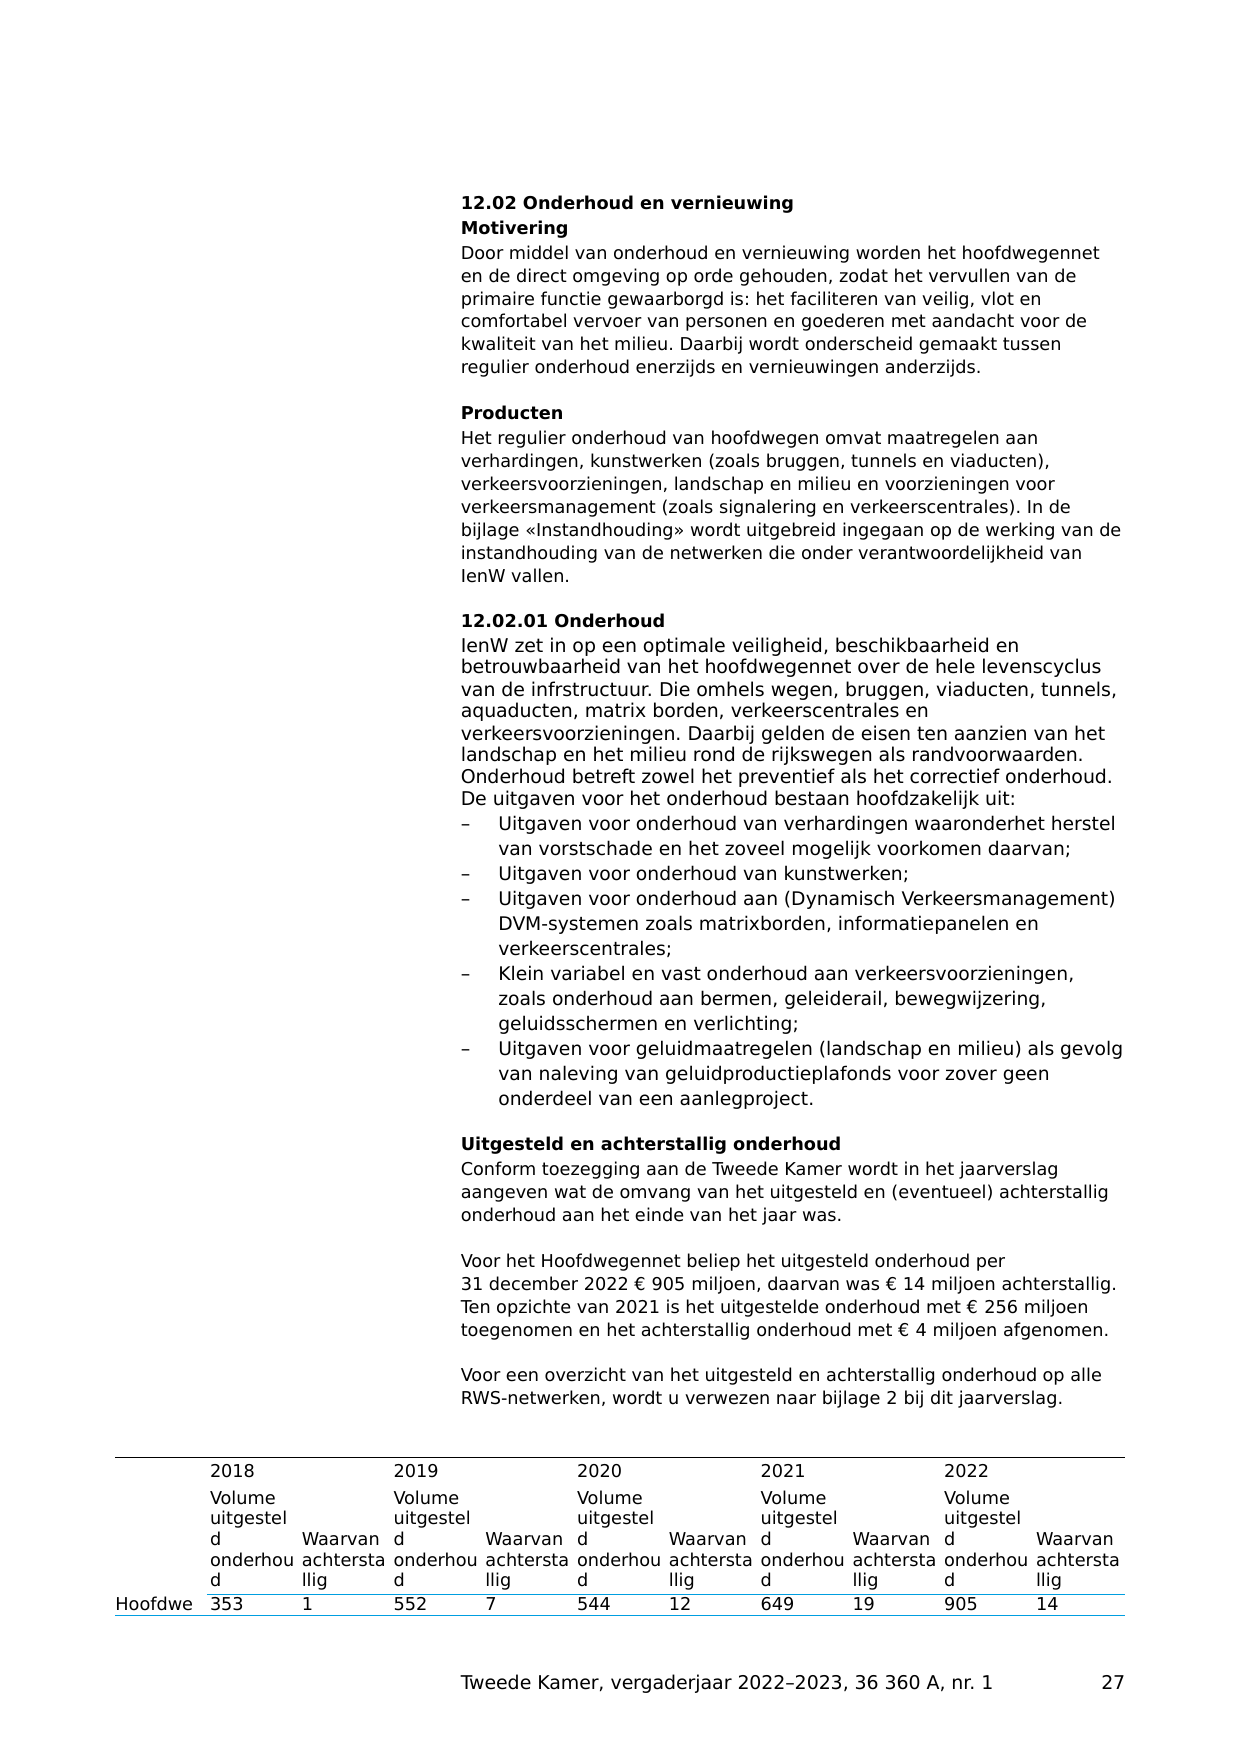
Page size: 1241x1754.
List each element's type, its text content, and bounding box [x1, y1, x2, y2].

table_cell 7 [482, 1595, 574, 1615]
table_cell 14 [1033, 1595, 1125, 1615]
text IenW zet in op een optimale veiligheid, beschikbaarheid en betrouwbaarheid van het hoofdwegennet over de hele levenscyclus van de infrstructuur. Die omhels wegen, bruggen, viaducten, tunnels, aquaducten, matrix­ borden, verkeerscentrales en verkeersvoorzieningen. Daarbij gelden de eisen ten aanzien van het landschap en het milieu rond de rijkswegen als randvoorwaarden. Onderhoud betreft zowel het preventief als het correctief onderhoud. De uitgaven voor het onderhoud bestaan hoofdzakelijk uit: [461, 634, 1125, 810]
table_cell Volume uitgesteld onderhoud [574, 1484, 666, 1594]
table_cell 905 [941, 1595, 1033, 1615]
text Motivering [461, 216, 1125, 239]
table_header Tabel 13 Uitgesteld en achterstallig onderhoud (bedragen x € 1 miljoen) [115, 1432, 1125, 1457]
text Het regulier onderhoud van hoofdwegen omvat maatregelen aan verhardingen, kunstwerken (zoals bruggen, tunnels en viaducten), verkeersvoor­zieningen, landschap en milieu en voorzieningen voor verkeersmanagement (zoals signalering en verkeerscentrales). In de bijlage «Instandhouding» wordt uitgebreid ingegaan op de werking van de instandhouding van de netwerken die onder verantwoordelijkheid van IenW vallen. [461, 426, 1125, 587]
table_cell 1 [299, 1595, 390, 1615]
text 12.02.01 Onderhoud [461, 609, 1125, 632]
table_cell 2018 [207, 1458, 390, 1484]
table_cell 2021 [758, 1458, 941, 1484]
table_cell Waarvan achterstallig [299, 1484, 390, 1594]
table_cell Waarvan achterstallig [482, 1484, 574, 1594]
table_cell 2022 [941, 1458, 1125, 1484]
list Uitgaven voor onderhoud van kunstwerken; [461, 860, 1125, 885]
list Klein variabel en vast onderhoud aan verkeersvoorzieningen, zoals onderhoud aan bermen, geleiderail, bewegwijzering, geluidsschermen en verlichting; [461, 960, 1125, 1035]
table_cell [115, 1458, 207, 1594]
text 12.02 Onderhoud en vernieuwing [461, 191, 1125, 214]
text Conform toezegging aan de Tweede Kamer wordt in het jaarverslag aangeven wat de omvang van het uitgesteld en (eventueel) achterstallig onderhoud aan het einde van het jaar was. [461, 1157, 1125, 1226]
table_cell 12 [666, 1595, 757, 1615]
text Producten [461, 401, 1125, 424]
table_cell Volume uitgesteld onderhoud [207, 1484, 299, 1594]
table_cell Waarvan achterstallig [849, 1484, 941, 1594]
table_cell 552 [390, 1595, 482, 1615]
list Uitgaven voor geluidmaatregelen (landschap en milieu) als gevolg van naleving van geluidproductieplafonds voor zover geen onderdeel van een aanlegproject. [461, 1035, 1125, 1110]
table_cell Hoofdwe [115, 1594, 207, 1615]
table_cell Waarvan achterstallig [1033, 1484, 1125, 1594]
list Uitgaven voor onderhoud aan (Dynamisch Verkeersmanagement) DVM-systemen zoals matrixborden, informatiepanelen en verkeerscentrales; [461, 885, 1125, 960]
text Voor een overzicht van het uitgesteld en achterstallig onderhoud op alle RWS-netwerken, wordt u verwezen naar bijlage 2 bij dit jaarverslag. [461, 1363, 1125, 1409]
table_cell 2020 [574, 1458, 757, 1484]
table_cell 2019 [390, 1458, 574, 1484]
table_cell 353 [207, 1595, 299, 1615]
table_cell 544 [574, 1595, 666, 1615]
text Door middel van onderhoud en vernieuwing worden het hoofdwegennet en de direct omgeving op orde gehouden, zodat het vervullen van de primaire functie gewaarborgd is: het faciliteren van veilig, vlot en comfortabel vervoer van personen en goederen met aandacht voor de kwaliteit van het milieu. Daarbij wordt onderscheid gemaakt tussen regulier onderhoud enerzijds en vernieuwingen anderzijds. [461, 241, 1125, 378]
table_cell Volume uitgesteld onderhoud [941, 1484, 1033, 1594]
table_cell Waarvan achterstallig [666, 1484, 757, 1594]
table_cell 19 [849, 1595, 941, 1615]
list Uitgaven voor onderhoud van verhardingen waaronderhet herstel van vorstschade en het zoveel mogelijk voorkomen daarvan; [461, 810, 1125, 860]
text Voor het Hoofdwegennet beliep het uitgesteld onderhoud per 31 december 2022 € 905 miljoen, daarvan was € 14 miljoen achterstallig. Ten opzichte van 2021 is het uitgestelde onderhoud met € 256 miljoen toegenomen en het achterstallig onderhoud met € 4 miljoen afgenomen. [461, 1249, 1125, 1341]
table_cell 649 [758, 1595, 849, 1615]
table_cell Volume uitgesteld onderhoud [390, 1484, 482, 1594]
table_cell Volume uitgesteld onderhoud [758, 1484, 849, 1594]
text Uitgesteld en achterstallig onderhoud [461, 1132, 1125, 1155]
